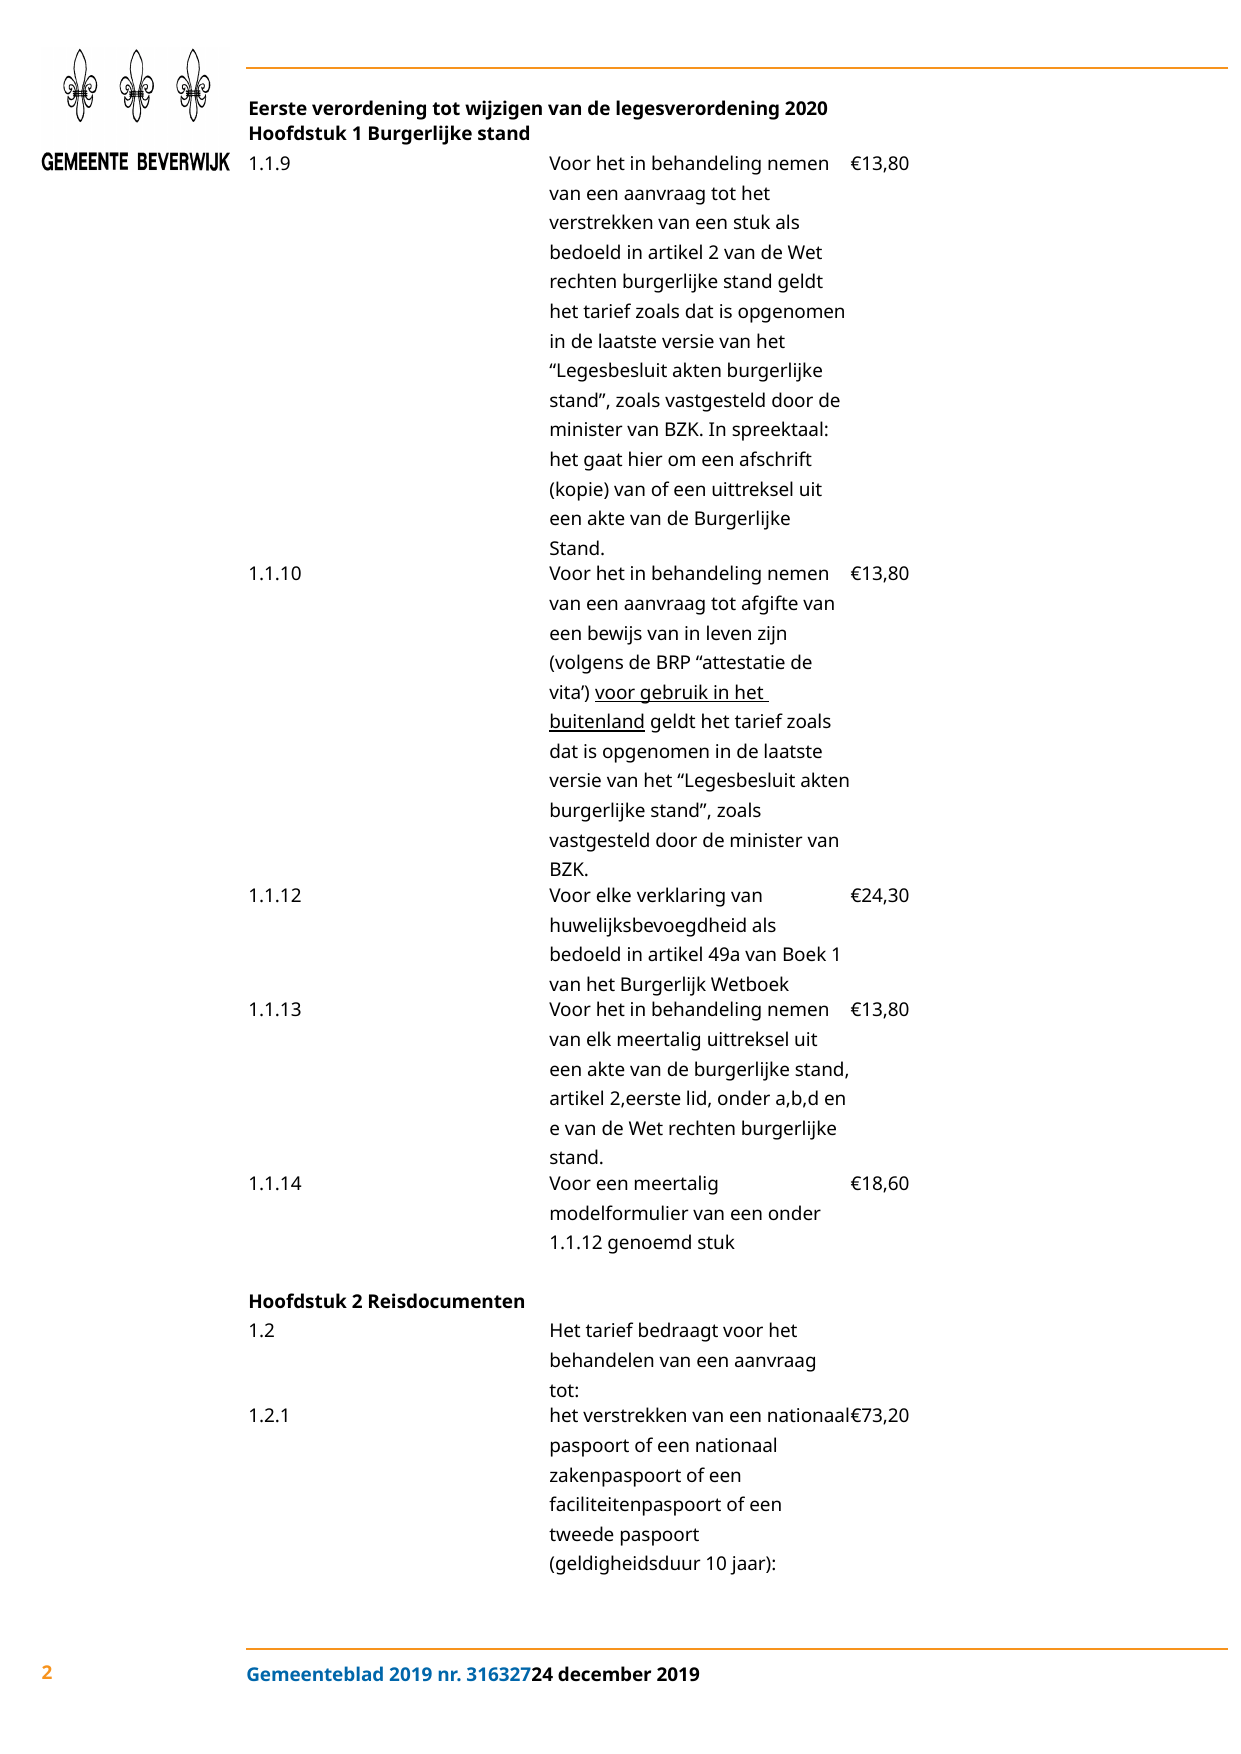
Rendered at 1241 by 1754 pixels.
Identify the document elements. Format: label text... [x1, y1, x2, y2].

table_cell het verstrekken van een nationaal paspoort of een nationaal zakenpaspoort of een faciliteitenpaspoort of een tweede paspoort (geldigheidsduur 10 jaar): [549, 1403, 850, 1576]
table_header 1.1.9 [248, 150, 549, 561]
table_cell €13,80 [850, 561, 1152, 882]
table_cell 1.2.1 [248, 1403, 549, 1576]
table_header [850, 1318, 1152, 1403]
table_header €13,80 [850, 150, 1152, 561]
table_cell Voor een meertalig modelformulier van een onder 1.1.12 genoemd stuk [549, 1170, 850, 1255]
table_cell Voor het in behandeling nemen van een aanvraag tot afgifte van een bewijs van in leven zijn (volgens de BRP “attestatie de vita’) voor gebruik in het buitenland geldt het tarief zoals dat is opgenomen in de laatste versie van het “Legesbesluit akten burgerlijke stand”, zoals vastgesteld door de minister van BZK. [549, 561, 850, 882]
table_header Voor het in behandeling nemen van een aanvraag tot het verstrekken van een stuk als bedoeld in artikel 2 van de Wet rechten burgerlijke stand geldt het tarief zoals dat is opgenomen in de laatste versie van het “Legesbesluit akten burgerlijke stand”, zoals vastgesteld door de minister van BZK. In spreektaal: het gaat hier om een afschrift (kopie) van of een uittreksel uit een akte van de Burgerlijke Stand. [549, 150, 850, 561]
table_cell €73,20 [850, 1403, 1152, 1576]
table_cell 1.1.14 [248, 1170, 549, 1255]
table_cell €13,80 [850, 997, 1152, 1170]
table_cell 1.1.12 [248, 882, 549, 997]
table_cell €18,60 [850, 1170, 1152, 1255]
table_cell €24,30 [850, 882, 1152, 997]
table_cell Voor het in behandeling nemen van elk meertalig uittreksel uit een akte van de burgerlijke stand, artikel 2,eerste lid, onder a,b,d en e van de Wet rechten burgerlijke stand. [549, 997, 850, 1170]
text Eerste verordening tot wijzigen van de legesverordening 2020 [248, 95, 1152, 121]
table_cell 1.1.13 [248, 997, 549, 1170]
text Hoofdstuk 2 Reisdocumenten [248, 1288, 1152, 1314]
text Hoofdstuk 1 Burgerlijke stand [248, 121, 1152, 146]
picture [41, 47, 231, 172]
table_header 1.2 [248, 1318, 549, 1403]
table_cell 1.1.10 [248, 561, 549, 882]
table_cell Voor elke verklaring van huwelijksbevoegdheid als bedoeld in artikel 49a van Boek 1 van het Burgerlijk Wetboek [549, 882, 850, 997]
table_header Het tarief bedraagt voor het behandelen van een aanvraag tot: [549, 1318, 850, 1403]
